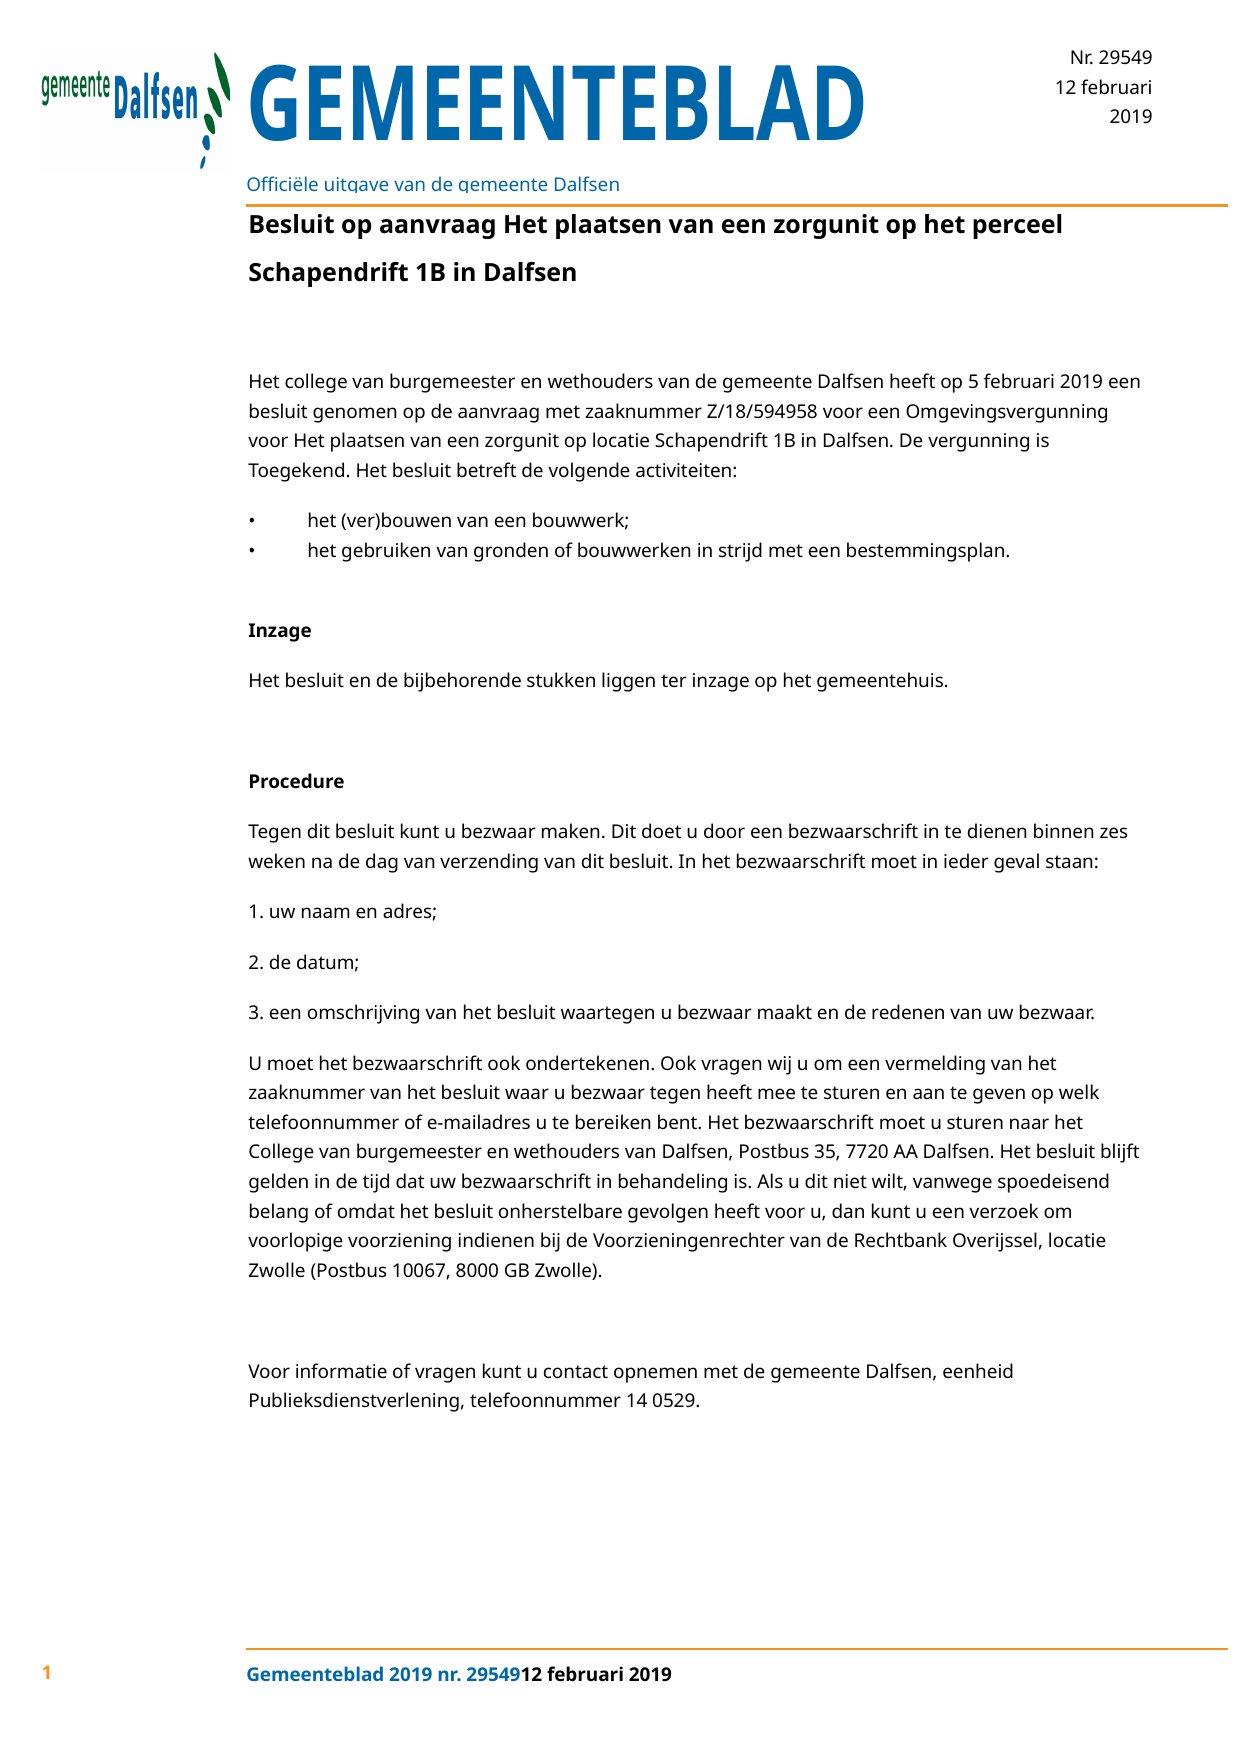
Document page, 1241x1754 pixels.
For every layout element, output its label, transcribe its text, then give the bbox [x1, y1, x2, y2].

text 2. de datum; [248, 949, 1152, 975]
text Voor informatie of vragen kunt u contact opnemen met de gemeente Dalfsen, eenheid Publieksdienstverlening, telefoonnummer 14 0529. [248, 1358, 1152, 1413]
text Besluit op aanvraag Het plaatsen van een zorgunit op het perceel Schapendrift 1B in Dalfsen [248, 207, 1152, 288]
text Tegen dit besluit kunt u bezwaar maken. Dit doet u door een bezwaarschrift in te dienen binnen zes weken na de dag van verzending van dit besluit. In het bezwaarschrift moet in ieder geval staan: [248, 819, 1152, 874]
list het gebruiken van gronden of bouwwerken in strijd met een bestemmingsplan. [248, 537, 1152, 563]
text Procedure [248, 768, 1152, 794]
text Inzage [248, 617, 1152, 643]
text Het college van burgemeester en wethouders van de gemeente Dalfsen heeft op 5 februari 2019 een besluit genomen op de aanvraag met zaaknummer Z/18/594958 voor een Omgevingsvergunning voor Het plaatsen van een zorgunit op locatie Schapendrift 1B in Dalfsen. De vergunning is Toegekend. Het besluit betreft de volgende activiteiten: [248, 368, 1152, 483]
text Het besluit en de bijbehorende stukken liggen ter inzage op het gemeentehuis. [248, 667, 1152, 693]
text U moet het bezwaarschrift ook ondertekenen. Ook vragen wij u om een vermelding van het zaaknummer van het besluit waar u bezwaar tegen heeft mee te sturen en aan te geven op welk telefoonnummer of e-mailadres u te bereiken bent. Het bezwaarschrift moet u sturen naar het College van burgemeester en wethouders van Dalfsen, Postbus 35, 7720 AA Dalfsen. Het besluit blijft gelden in de tijd dat uw bezwaarschrift in behandeling is. Als u dit niet wilt, vanwege spoedeisend belang of omdat het besluit onherstelbare gevolgen heeft voor u, dan kunt u een verzoek om voorlopige voorziening indienen bij de Voorzieningenrechter van de Rechtbank Overijssel, locatie Zwolle (Postbus 10067, 8000 GB Zwolle). [248, 1050, 1152, 1283]
text 1. uw naam en adres; [248, 899, 1152, 924]
text 3. een omschrijving van het besluit waartegen u bezwaar maakt en de redenen van uw bezwaar. [248, 999, 1152, 1025]
list het (ver)bouwen van een bouwwerk; [248, 507, 1152, 533]
picture [41, 47, 231, 172]
